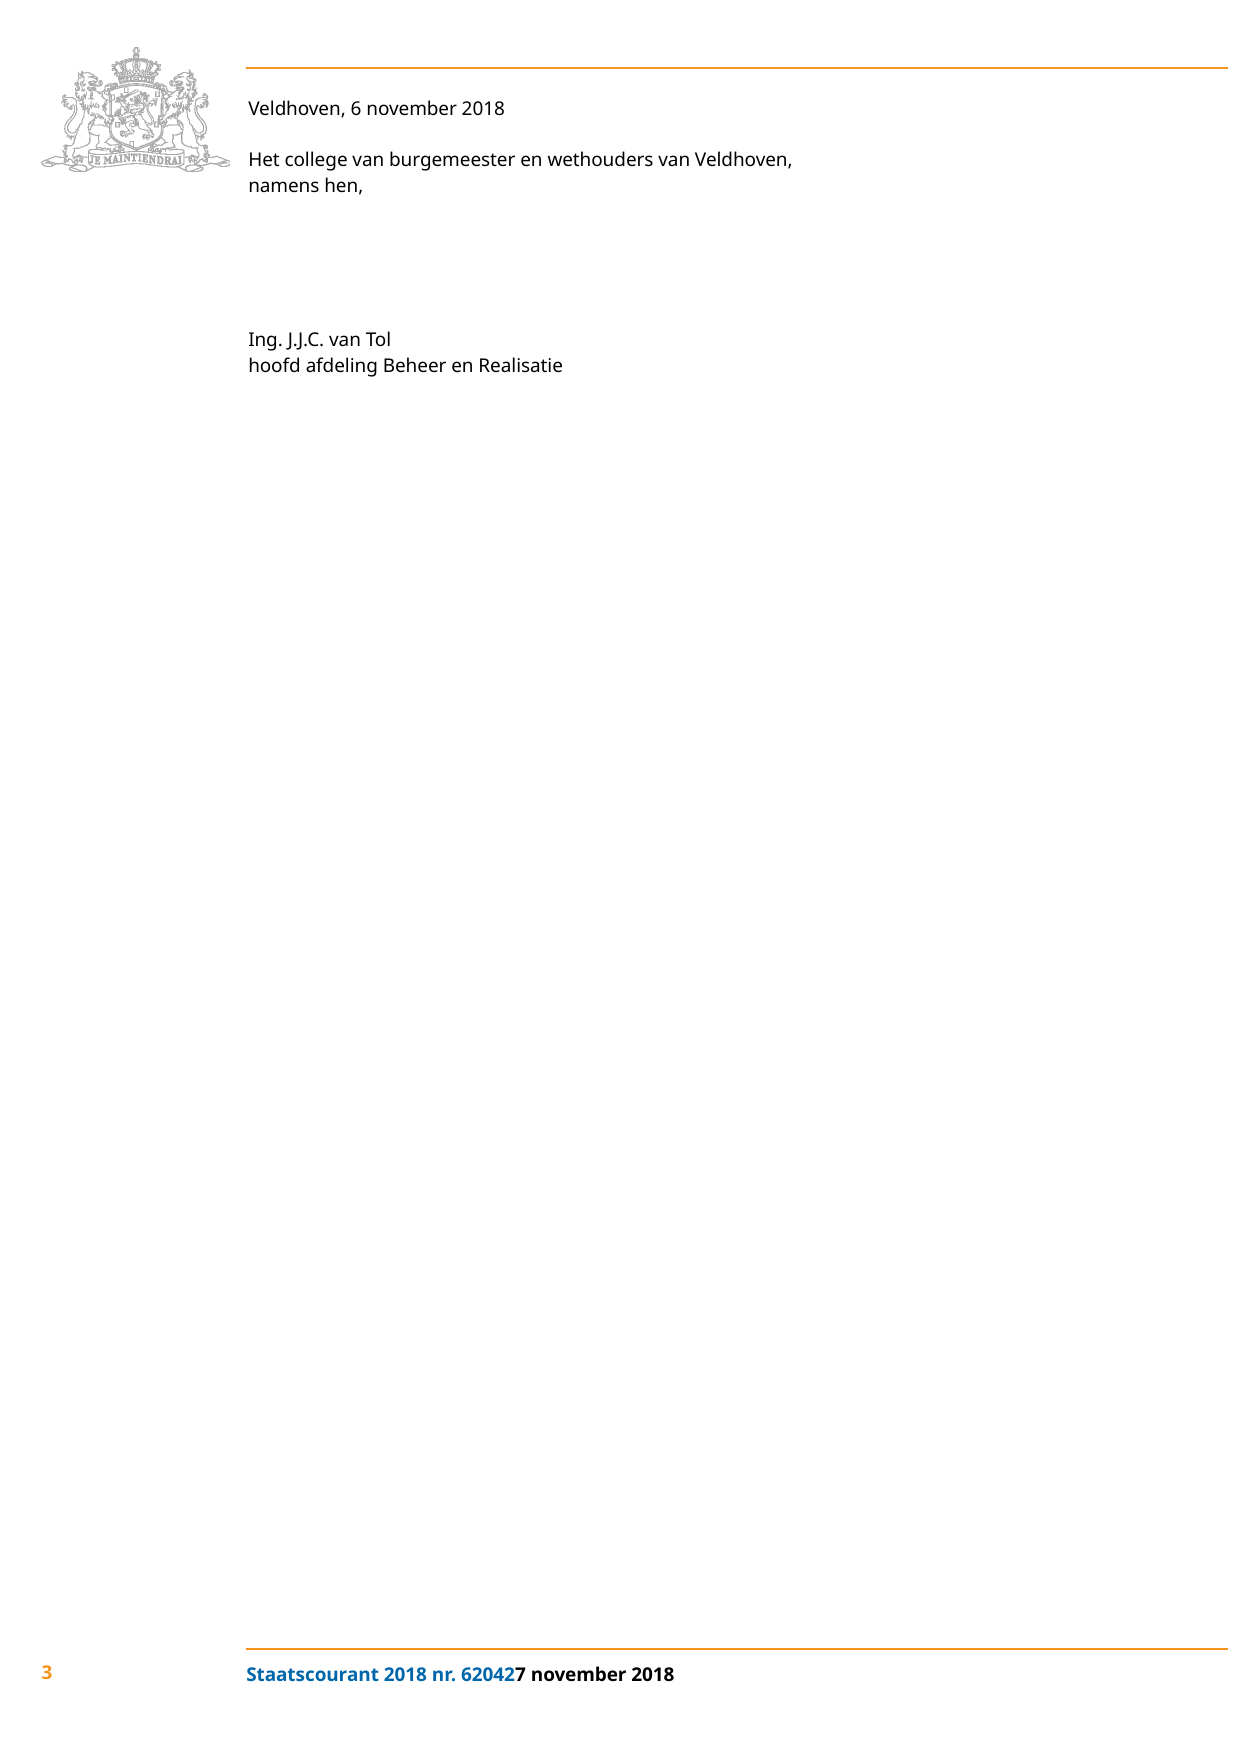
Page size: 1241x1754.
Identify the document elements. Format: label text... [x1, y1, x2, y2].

text hoofd afdeling Beheer en Realisatie [248, 352, 1152, 378]
text Het college van burgemeester en wethouders van Veldhoven, [248, 146, 1152, 172]
text Veldhoven, 6 november 2018 [248, 95, 1152, 121]
picture [41, 47, 231, 172]
text Ing. J.J.C. van Tol [248, 326, 1152, 352]
text namens hen, [248, 172, 1152, 198]
